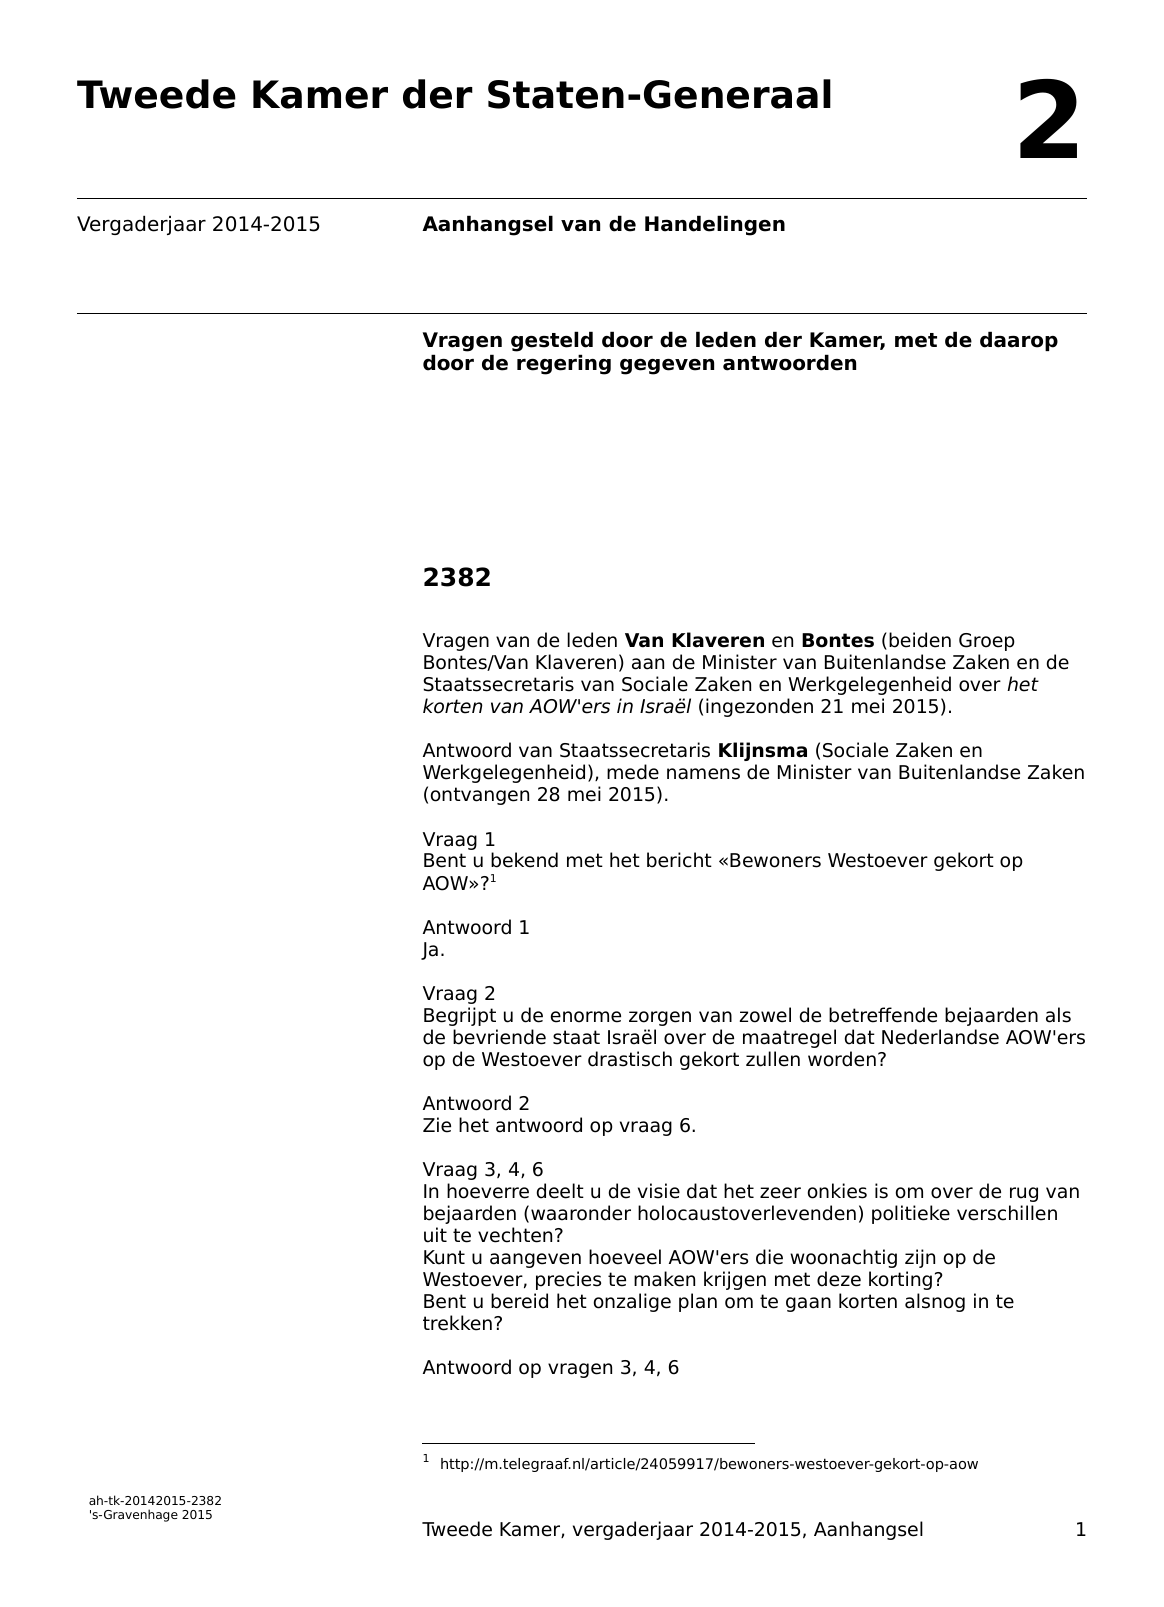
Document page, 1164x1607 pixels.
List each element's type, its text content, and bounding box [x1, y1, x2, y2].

table_cell Vergaderjaar 2014-2015 [77, 199, 422, 313]
text Vraag 2 [422, 983, 1087, 1005]
text Kunt u aangeven hoeveel AOW'ers die woonachtig zijn op de Westoever, precies te maken krijgen met deze korting? [422, 1247, 1087, 1291]
text Bent u bekend met het bericht «Bewoners Westoever gekort op AOW»? [422, 850, 1087, 894]
text Begrijpt u de enorme zorgen van zowel de betreffende bejaarden als de bevriende staat Israël over de maatregel dat Nederlandse AOW'ers op de Westoever drastisch gekort zullen worden? [422, 1005, 1087, 1071]
text Vragen van de leden Van Klaveren en Bontes (beiden Groep Bontes/Van Klaveren) aan de Minister van Buitenlandse Zaken en de Staatssecretaris van Sociale Zaken en Werkgelegenheid over het korten van AOW'ers in Israël (ingezonden 21 mei 2015). [422, 630, 1087, 718]
text 2382 [422, 563, 1087, 592]
text http://m.telegraaf.nl/article/24059917/bewoners-westoever-gekort-op-aow [422, 1452, 1087, 1474]
table_header 2 [886, 59, 1087, 198]
text Antwoord van Staatssecretaris Klijnsma (Sociale Zaken en Werkgelegenheid), mede namens de Minister van Buitenlandse Zaken (ontvangen 28 mei 2015). [422, 740, 1087, 806]
text Zie het antwoord op vraag 6. [422, 1115, 1087, 1137]
table_cell [77, 314, 422, 375]
text Antwoord 1 [422, 917, 1087, 938]
text Ja. [422, 938, 1087, 961]
text Antwoord 2 [422, 1093, 1087, 1115]
table_cell Aanhangsel van de Handelingen [422, 199, 1087, 313]
table_header Tweede Kamer der Staten-Generaal [77, 59, 886, 198]
text Bent u bereid het onzalige plan om te gaan korten alsnog in te trekken? [422, 1291, 1087, 1335]
text Antwoord op vragen 3, 4, 6 [422, 1357, 1087, 1379]
text 's-Gravenhage 2015 [88, 1508, 323, 1522]
text ah-tk-20142015-2382 [88, 1494, 323, 1508]
text Vraag 3, 4, 6 [422, 1159, 1087, 1181]
table_cell Vragen gesteld door de leden der Kamer, met de daarop door de regering gegeven antwoorden [422, 314, 1087, 375]
text Vraag 1 [422, 828, 1087, 850]
text In hoeverre deelt u de visie dat het zeer onkies is om over de rug van bejaarden (waaronder holocaustoverlevenden) politieke verschillen uit te vechten? [422, 1181, 1087, 1247]
